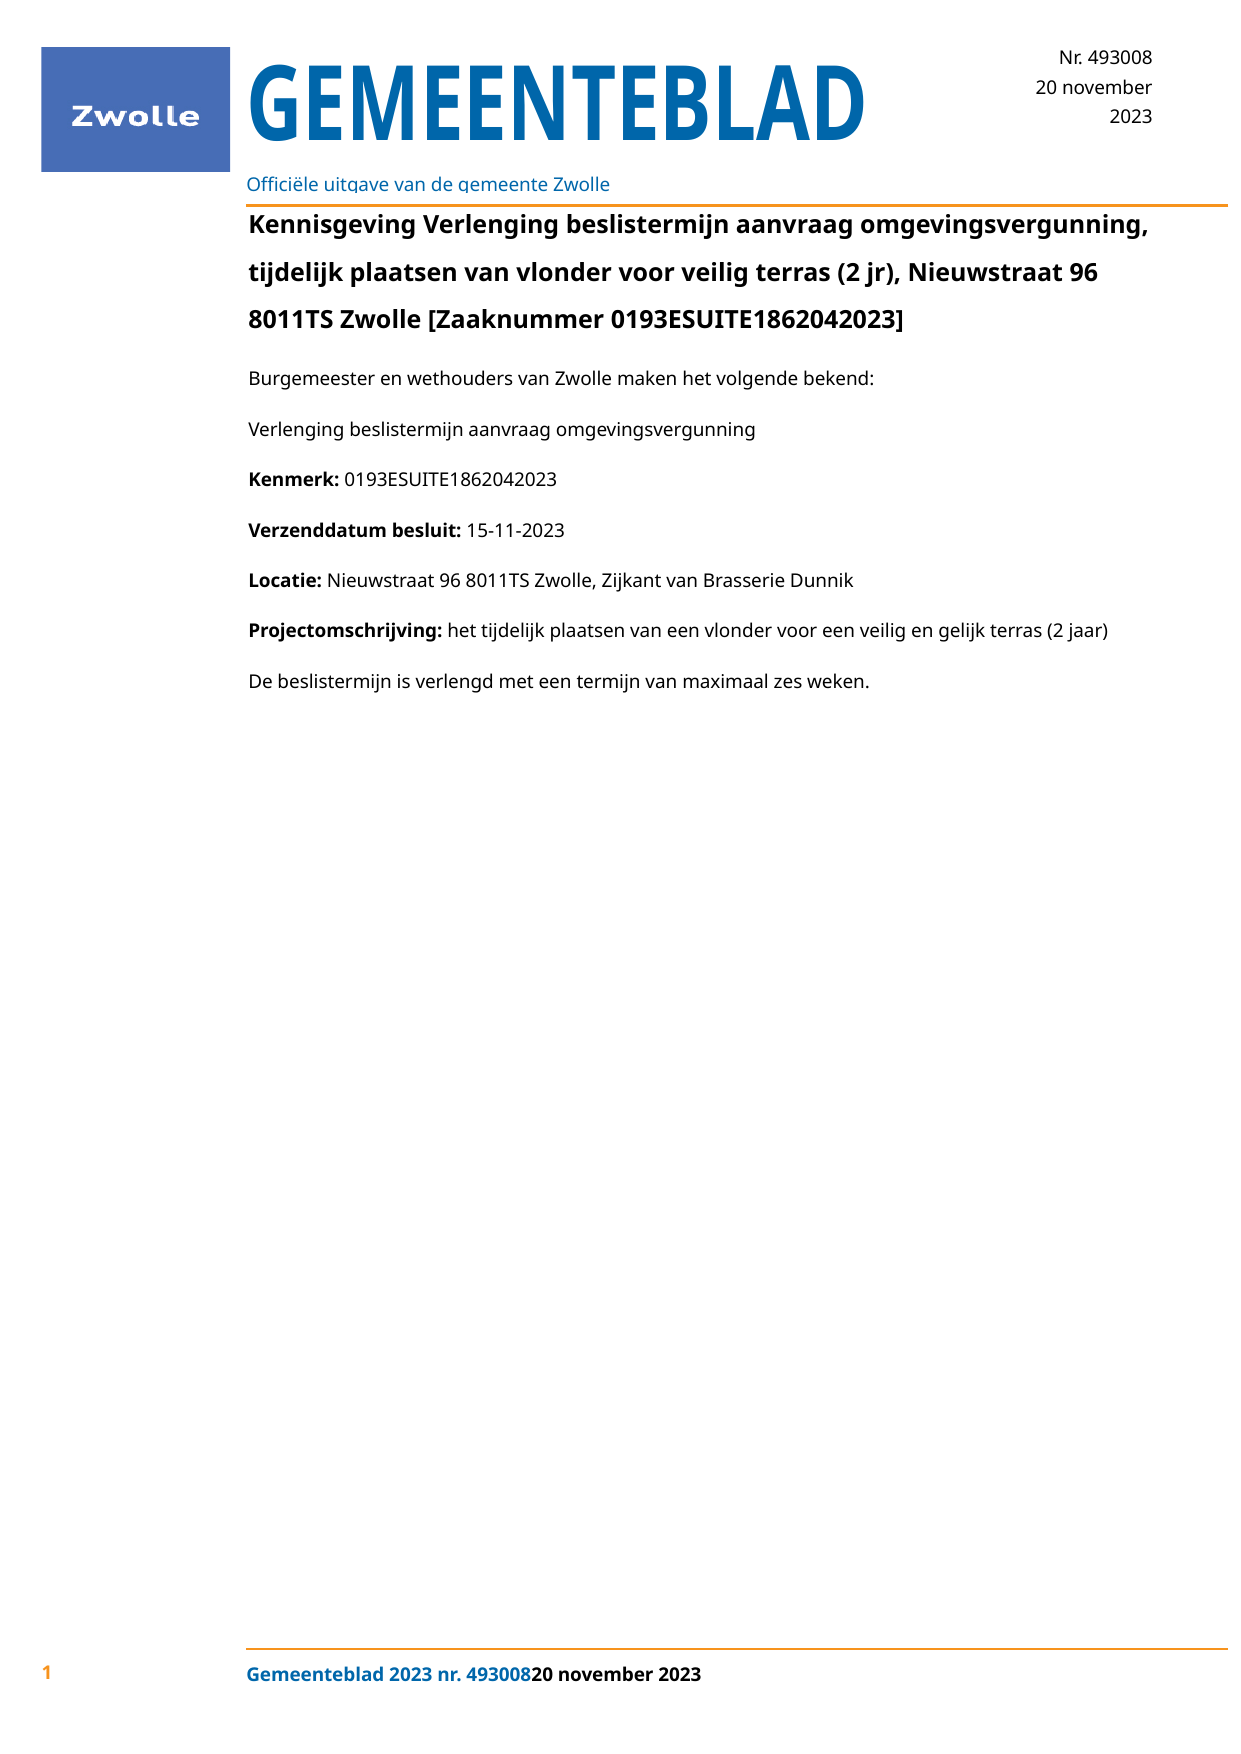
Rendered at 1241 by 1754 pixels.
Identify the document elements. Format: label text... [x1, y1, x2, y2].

text De beslistermijn is verlengd met een termijn van maximaal zes weken. [248, 668, 1152, 694]
text Projectomschrijving: het tijdelijk plaatsen van een vlonder voor een veilig en gelijk terras (2 jaar) [248, 618, 1152, 643]
text Kennisgeving Verlenging beslistermijn aanvraag omgevingsvergunning, tijdelijk plaatsen van vlonder voor veilig terras (2 jr), Nieuwstraat 96 8011TS Zwolle [Zaaknummer 0193ESUITE1862042023] [248, 207, 1152, 336]
text Kenmerk: 0193ESUITE1862042023 [248, 466, 1152, 492]
text Verlenging beslistermijn aanvraag omgevingsvergunning [248, 416, 1152, 442]
text Verzenddatum besluit: 15-11-2023 [248, 517, 1152, 542]
picture [41, 47, 231, 172]
text Burgemeester en wethouders van Zwolle maken het volgende bekend: [248, 366, 1152, 391]
text Locatie: Nieuwstraat 96 8011TS Zwolle, Zijkant van Brasserie Dunnik [248, 567, 1152, 593]
